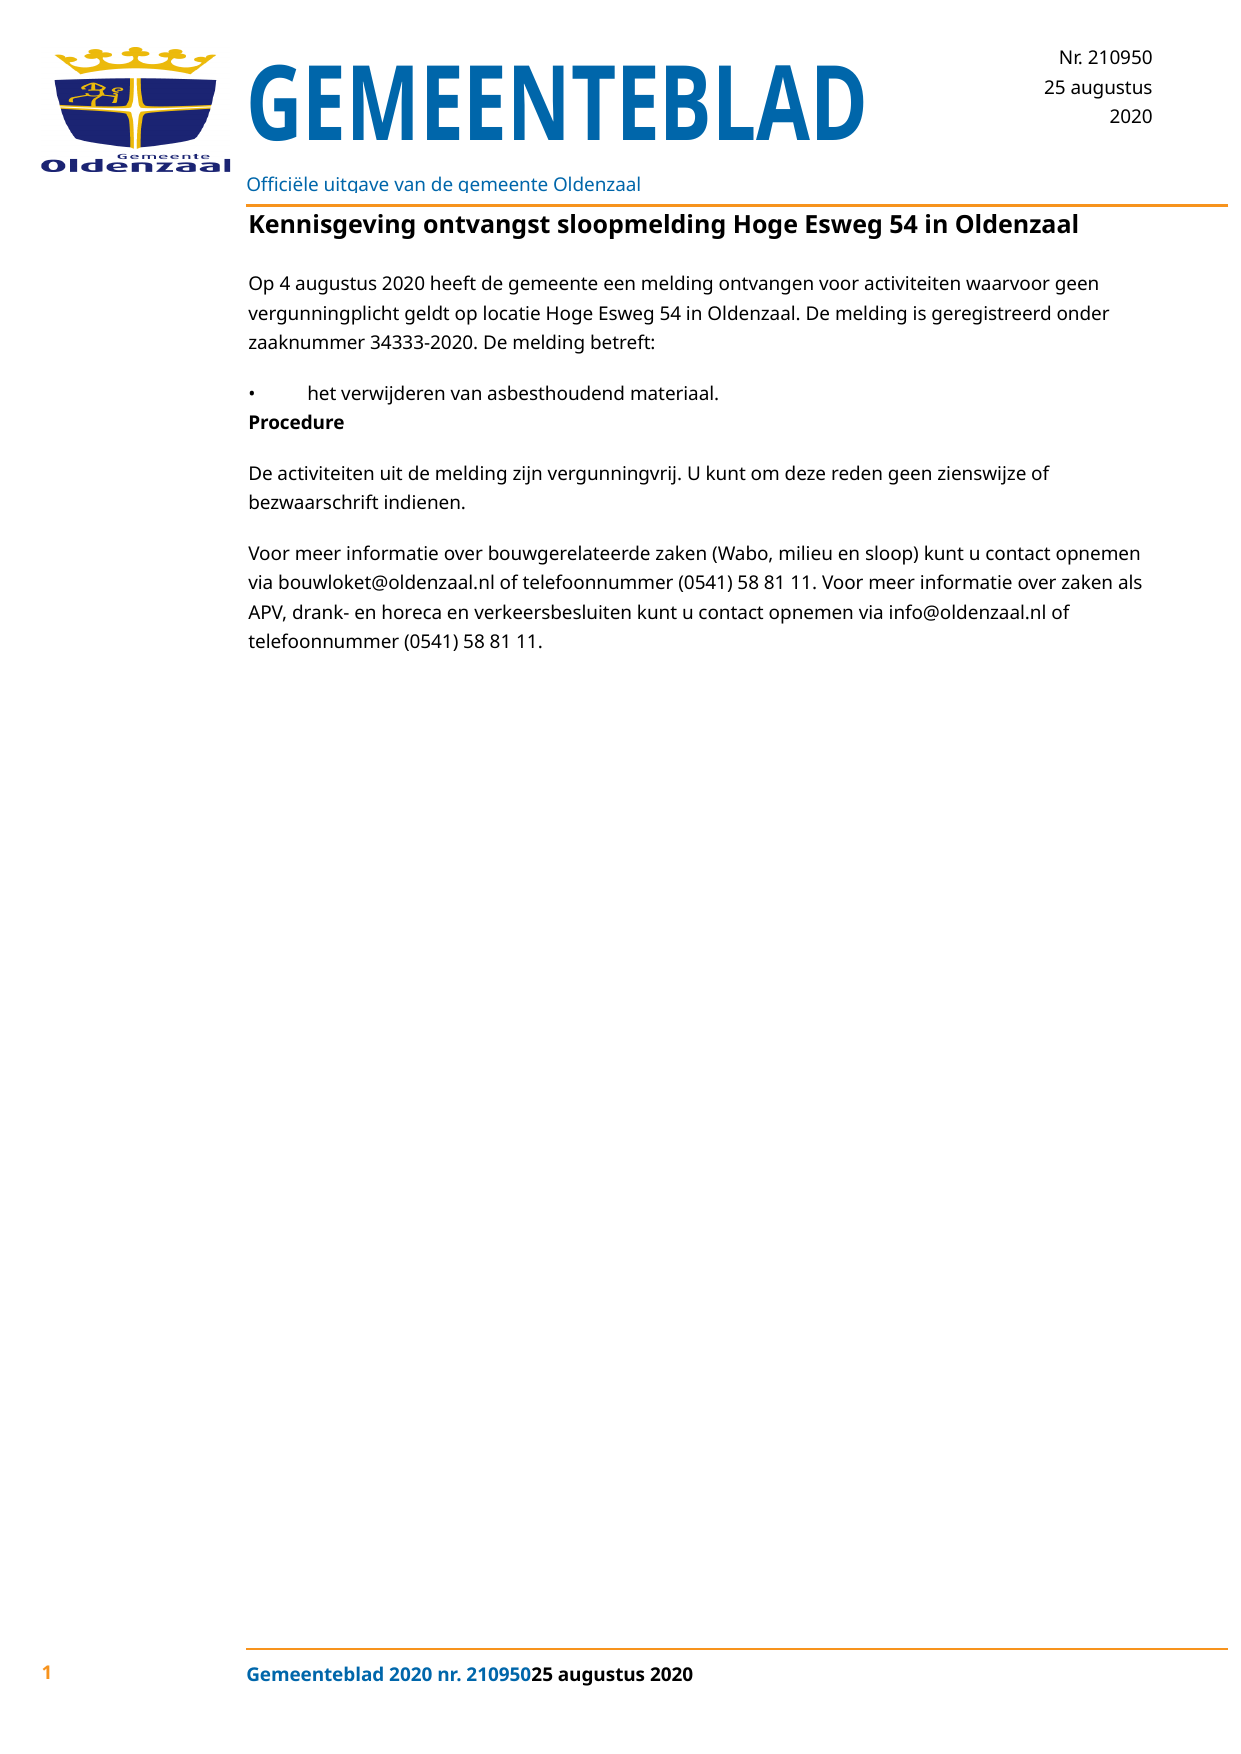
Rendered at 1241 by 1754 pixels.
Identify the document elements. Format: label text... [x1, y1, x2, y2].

text De activiteiten uit de melding zijn vergunningvrij. U kunt om deze reden geen zienswijze of bezwaarschrift indienen. [248, 460, 1152, 515]
text Voor meer informatie over bouwgerelateerde zaken (Wabo, milieu en sloop) kunt u contact opnemen via bouwloket@oldenzaal.nl of telefoonnummer (0541) 58 81 11. Voor meer informatie over zaken als APV, drank- en horeca en verkeersbesluiten kunt u contact opnemen via info@oldenzaal.nl of telefoonnummer (0541) 58 81 11. [248, 540, 1152, 654]
text Kennisgeving ontvangst sloopmelding Hoge Esweg 54 in Oldenzaal [248, 207, 1152, 241]
text Procedure [248, 409, 1152, 435]
text Op 4 augustus 2020 heeft de gemeente een melding ontvangen voor activiteiten waarvoor geen vergunningplicht geldt op locatie Hoge Esweg 54 in Oldenzaal. De melding is geregistreerd onder zaaknummer 34333-2020. De melding betreft: [248, 270, 1152, 355]
list het verwijderen van asbesthoudend materiaal. [248, 380, 1152, 406]
picture [41, 47, 231, 172]
